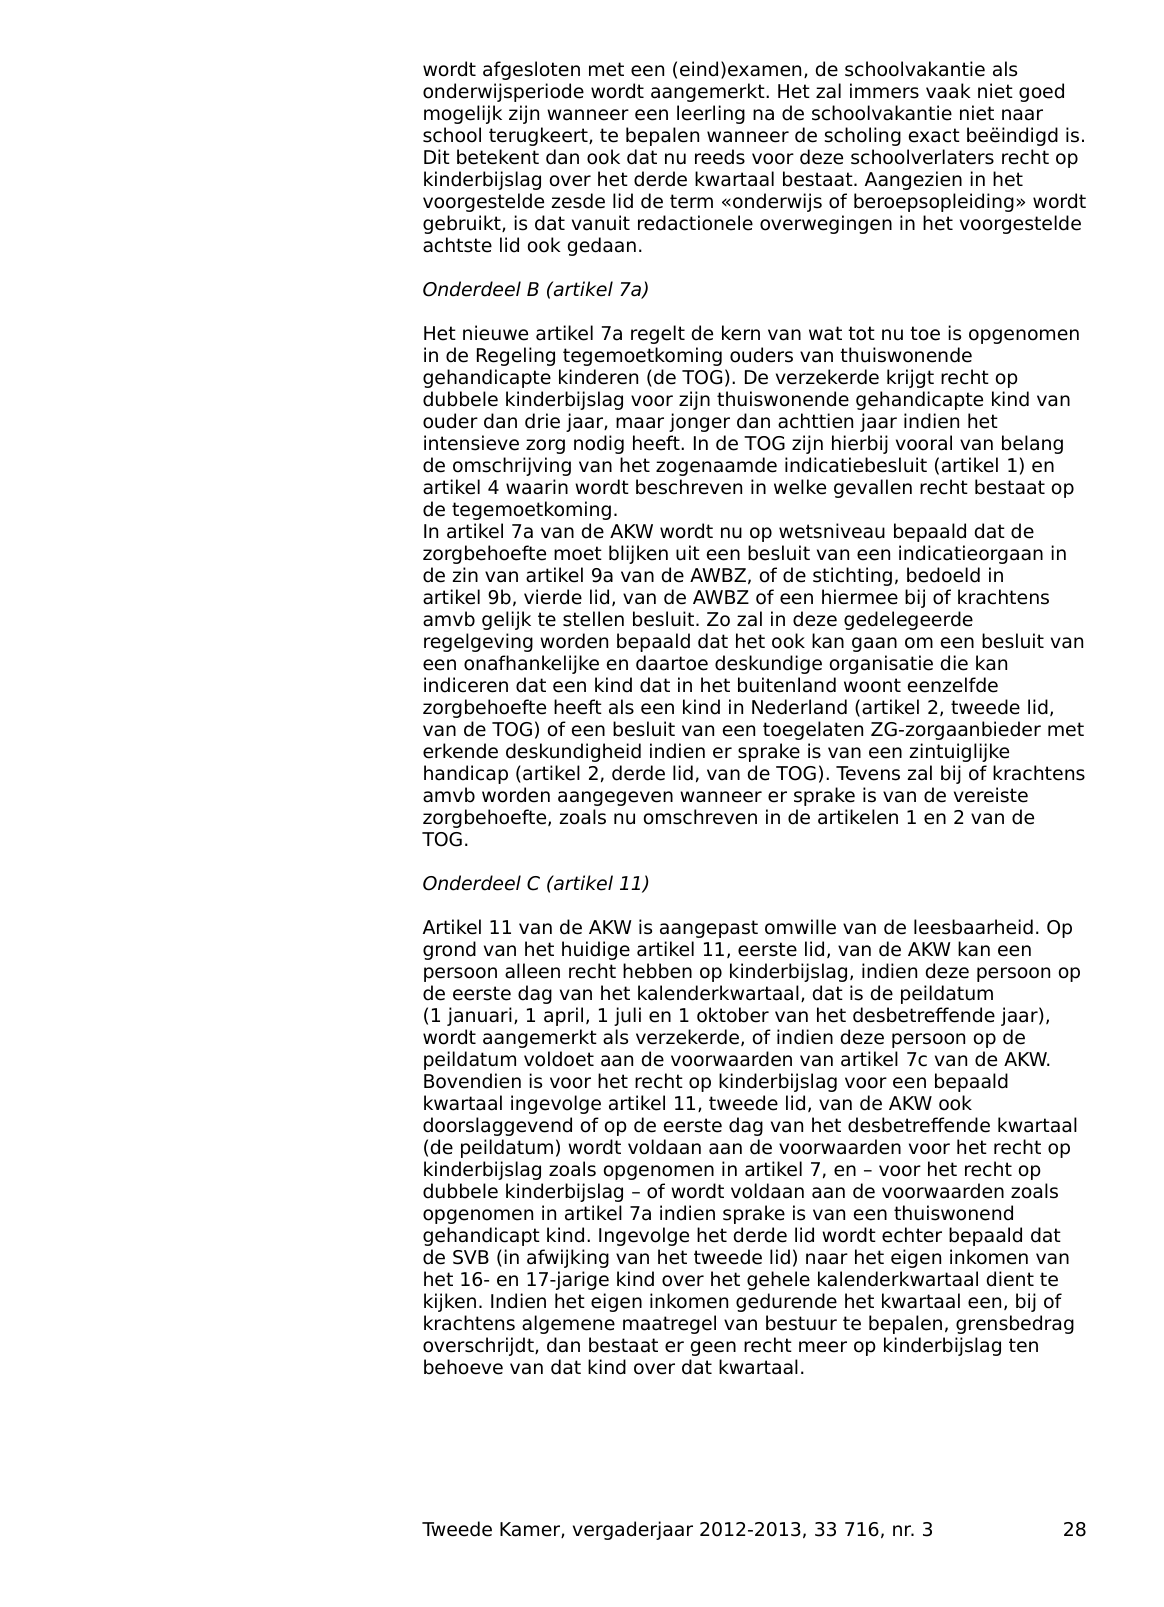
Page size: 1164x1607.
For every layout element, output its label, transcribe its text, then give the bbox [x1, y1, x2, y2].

text Het nieuwe artikel 7a regelt de kern van wat tot nu toe is opgenomen in de Regeling tegemoetkoming ouders van thuiswonende gehandicapte kinderen (de TOG). De verzekerde krijgt recht op dubbele kinderbijslag voor zijn thuiswonende gehandicapte kind van ouder dan drie jaar, maar jonger dan achttien jaar indien het intensieve zorg nodig heeft. In de TOG zijn hierbij vooral van belang de omschrijving van het zogenaamde indicatiebesluit (artikel 1) en artikel 4 waarin wordt beschreven in welke gevallen recht bestaat op de tegemoetkoming. [422, 323, 1087, 521]
subtitle Onderdeel C (artikel 11) [422, 873, 1087, 895]
text wordt afgesloten met een (eind)examen, de schoolvakantie als onderwijsperiode wordt aangemerkt. Het zal immers vaak niet goed mogelijk zijn wanneer een leerling na de schoolvakantie niet naar school terugkeert, te bepalen wanneer de scholing exact beëindigd is. Dit betekent dan ook dat nu reeds voor deze schoolverlaters recht op kinderbijslag over het derde kwartaal bestaat. Aangezien in het voorgestelde zesde lid de term «onderwijs of beroepsopleiding» wordt gebruikt, is dat vanuit redactionele overwegingen in het voorgestelde achtste lid ook gedaan. [422, 59, 1087, 257]
text Artikel 11 van de AKW is aangepast omwille van de leesbaarheid. Op grond van het huidige artikel 11, eerste lid, van de AKW kan een persoon alleen recht hebben op kinderbijslag, indien deze persoon op de eerste dag van het kalenderkwartaal, dat is de peildatum (1 januari, 1 april, 1 juli en 1 oktober van het desbetreffende jaar), wordt aangemerkt als verzekerde, of indien deze persoon op de peildatum voldoet aan de voorwaarden van artikel 7c van de AKW. Bovendien is voor het recht op kinderbijslag voor een bepaald kwartaal ingevolge artikel 11, tweede lid, van de AKW ook doorslaggevend of op de eerste dag van het desbetreffende kwartaal (de peildatum) wordt voldaan aan de voorwaarden voor het recht op kinderbijslag zoals opgenomen in artikel 7, en – voor het recht op dubbele kinderbijslag – of wordt voldaan aan de voorwaarden zoals opgenomen in artikel 7a indien sprake is van een thuiswonend gehandicapt kind. Ingevolge het derde lid wordt echter bepaald dat de SVB (in afwijking van het tweede lid) naar het eigen inkomen van het 16- en 17-jarige kind over het gehele kalenderkwartaal dient te kijken. Indien het eigen inkomen gedurende het kwartaal een, bij of krachtens algemene maatregel van bestuur te bepalen, grensbedrag overschrijdt, dan bestaat er geen recht meer op kinderbijslag ten behoeve van dat kind over dat kwartaal. [422, 917, 1087, 1379]
text In artikel 7a van de AKW wordt nu op wetsniveau bepaald dat de zorgbehoefte moet blijken uit een besluit van een indicatieorgaan in de zin van artikel 9a van de AWBZ, of de stichting, bedoeld in artikel 9b, vierde lid, van de AWBZ of een hiermee bij of krachtens amvb gelijk te stellen besluit. Zo zal in deze gedelegeerde regelgeving worden bepaald dat het ook kan gaan om een besluit van een onafhankelijke en daartoe deskundige organisatie die kan indiceren dat een kind dat in het buitenland woont eenzelfde zorgbehoefte heeft als een kind in Nederland (artikel 2, tweede lid, van de TOG) of een besluit van een toegelaten ZG-zorgaanbieder met erkende deskundigheid indien er sprake is van een zintuiglijke handicap (artikel 2, derde lid, van de TOG). Tevens zal bij of krachtens amvb worden aangegeven wanneer er sprake is van de vereiste zorgbehoefte, zoals nu omschreven in de artikelen 1 en 2 van de TOG. [422, 521, 1087, 851]
subtitle Onderdeel B (artikel 7a) [422, 279, 1087, 301]
